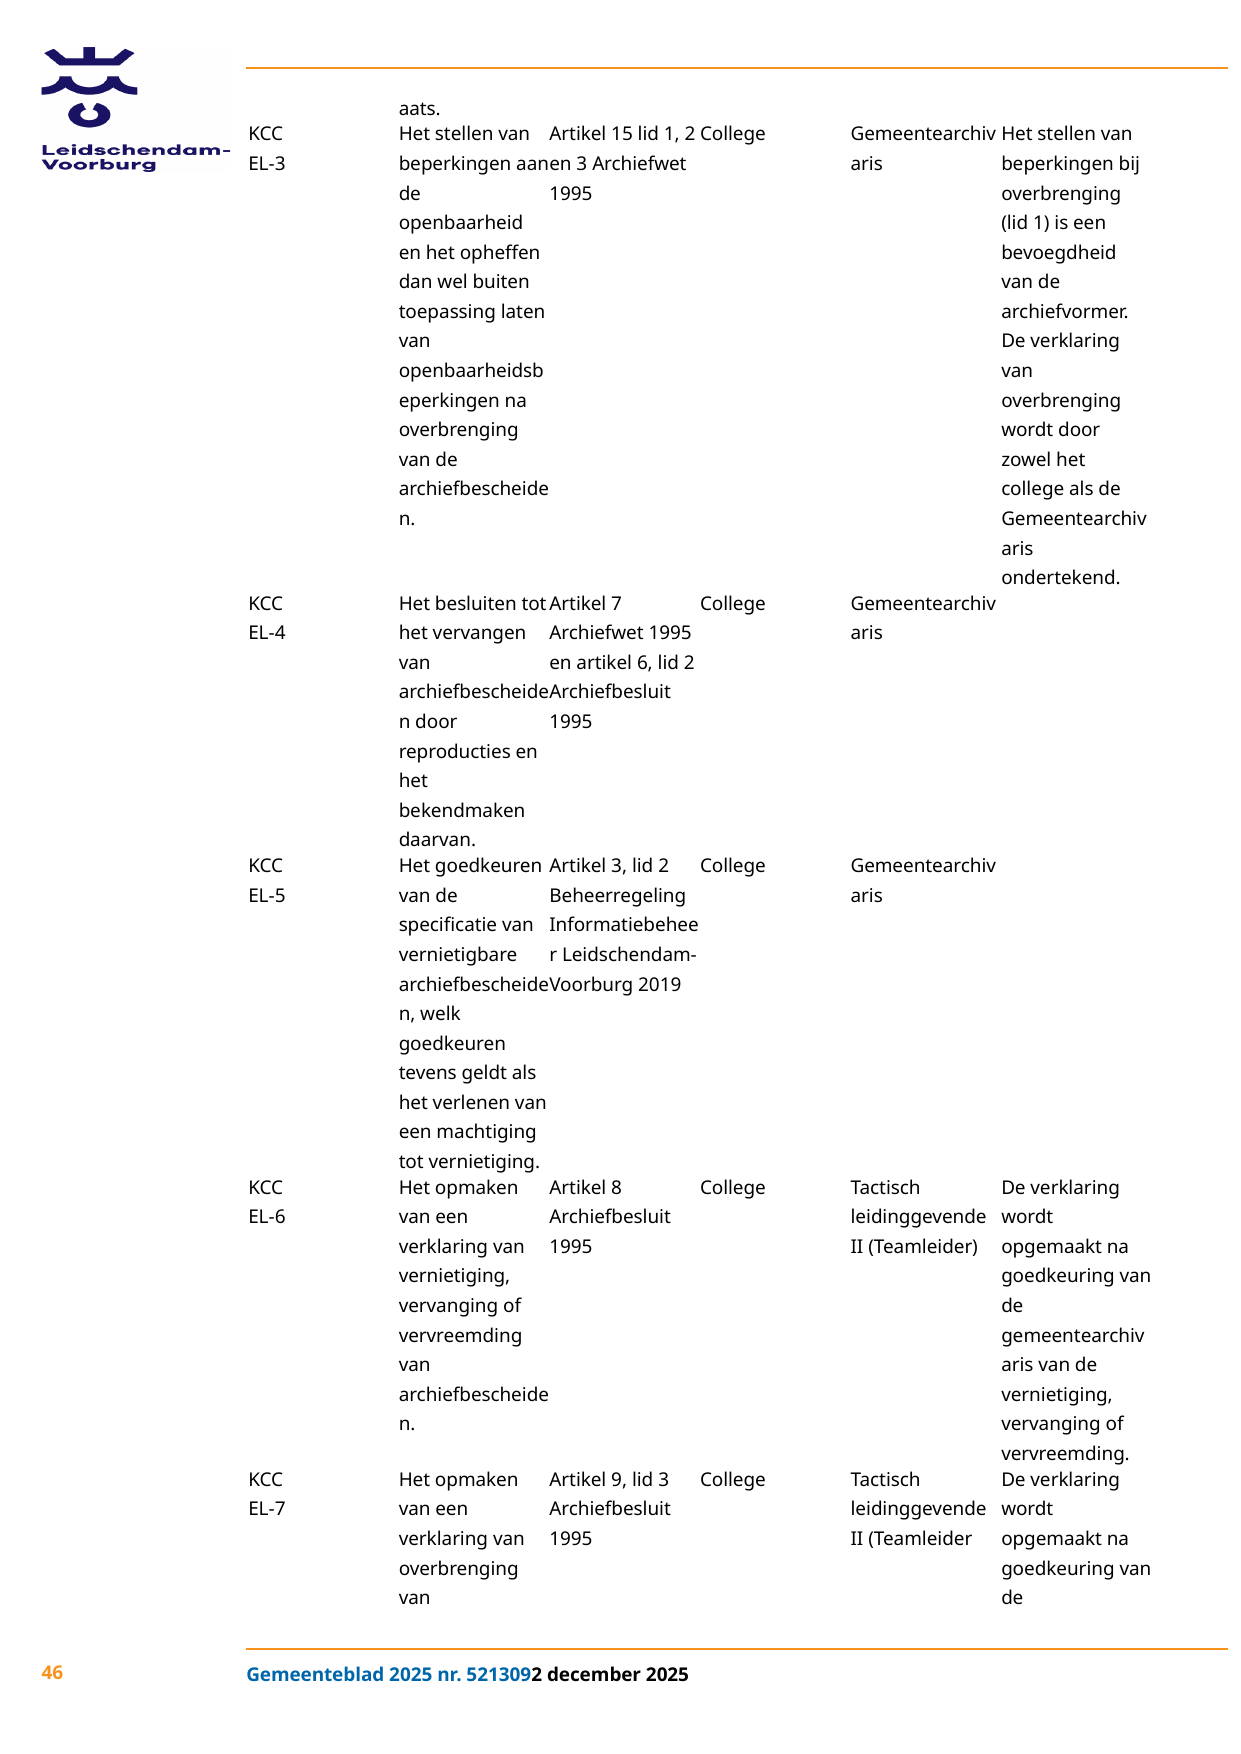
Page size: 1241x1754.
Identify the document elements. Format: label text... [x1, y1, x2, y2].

table_cell Artikel 8 Archiefbesluit 1995 [549, 1174, 700, 1466]
table_cell Artikel 3, lid 2 Beheerregeling Informatiebeheer Leidschendam-Voorburg 2019 [549, 853, 700, 1174]
table_cell KCC EL-6 [248, 1174, 398, 1466]
table_cell Gemeentearchivaris [850, 590, 1001, 852]
picture [41, 47, 231, 172]
table_cell [700, 95, 850, 121]
table_cell Artikel 7 Archiefwet 1995 en artikel 6, lid 2 Archiefbesluit 1995 [549, 590, 700, 852]
table_cell KCC EL-7 [248, 1466, 398, 1610]
table_cell College [700, 1174, 850, 1466]
table_cell Tactisch leidinggevende II (Teamleider) [850, 1174, 1001, 1466]
table_cell [248, 95, 398, 121]
table_cell College [700, 1466, 850, 1610]
table_cell College [700, 853, 850, 1174]
table_cell [549, 95, 700, 121]
table_cell KCC EL-5 [248, 853, 398, 1174]
table_cell Artikel 9, lid 3 Archiefbesluit 1995 [549, 1466, 700, 1610]
table_cell De verklaring wordt opgemaakt na goedkeuring van de gemeentearchivaris van de vernietiging, vervanging of vervreemding. [1001, 1174, 1152, 1466]
table_cell aats. [399, 95, 549, 121]
table_cell Het besluiten tot het vervangen van archiefbescheiden door reproducties en het bekendmaken daarvan. [399, 590, 549, 852]
table_cell [1001, 853, 1152, 1174]
table_cell Artikel 15 lid 1, 2 en 3 Archiefwet 1995 [549, 121, 700, 590]
table_cell [850, 95, 1001, 121]
table_cell College [700, 590, 850, 852]
table_cell College [700, 121, 850, 590]
table_cell Het stellen van beperkingen bij overbrenging (lid 1) is een bevoegdheid van de archiefvormer. De verklaring van overbrenging wordt door zowel het college als de Gemeentearchivaris ondertekend. [1001, 121, 1152, 590]
table_cell [1001, 95, 1152, 121]
table_cell Het goedkeuren van de specificatie van vernietigbare archiefbescheiden, welk goedkeuren tevens geldt als het verlenen van een machtiging tot vernietiging. [399, 853, 549, 1174]
table_cell Tactisch leidinggevende II (Teamleider [850, 1466, 1001, 1610]
table_cell KCC EL-4 [248, 590, 398, 852]
table_cell [1001, 590, 1152, 852]
table_cell Het opmaken van een verklaring van overbrenging van [399, 1466, 549, 1610]
table_cell Het opmaken van een verklaring van vernietiging, vervanging of vervreemding van archiefbescheiden. [399, 1174, 549, 1466]
table_cell Gemeentearchivaris [850, 853, 1001, 1174]
table_cell KCC EL-3 [248, 121, 398, 590]
table_cell De verklaring wordt opgemaakt na goedkeuring van de [1001, 1466, 1152, 1610]
table_cell Gemeentearchivaris [850, 121, 1001, 590]
table_cell Het stellen van beperkingen aan de openbaarheid en het opheffen dan wel buiten toepassing laten van openbaarheidsbeperkingen na overbrenging van de archiefbescheiden. [399, 121, 549, 590]
